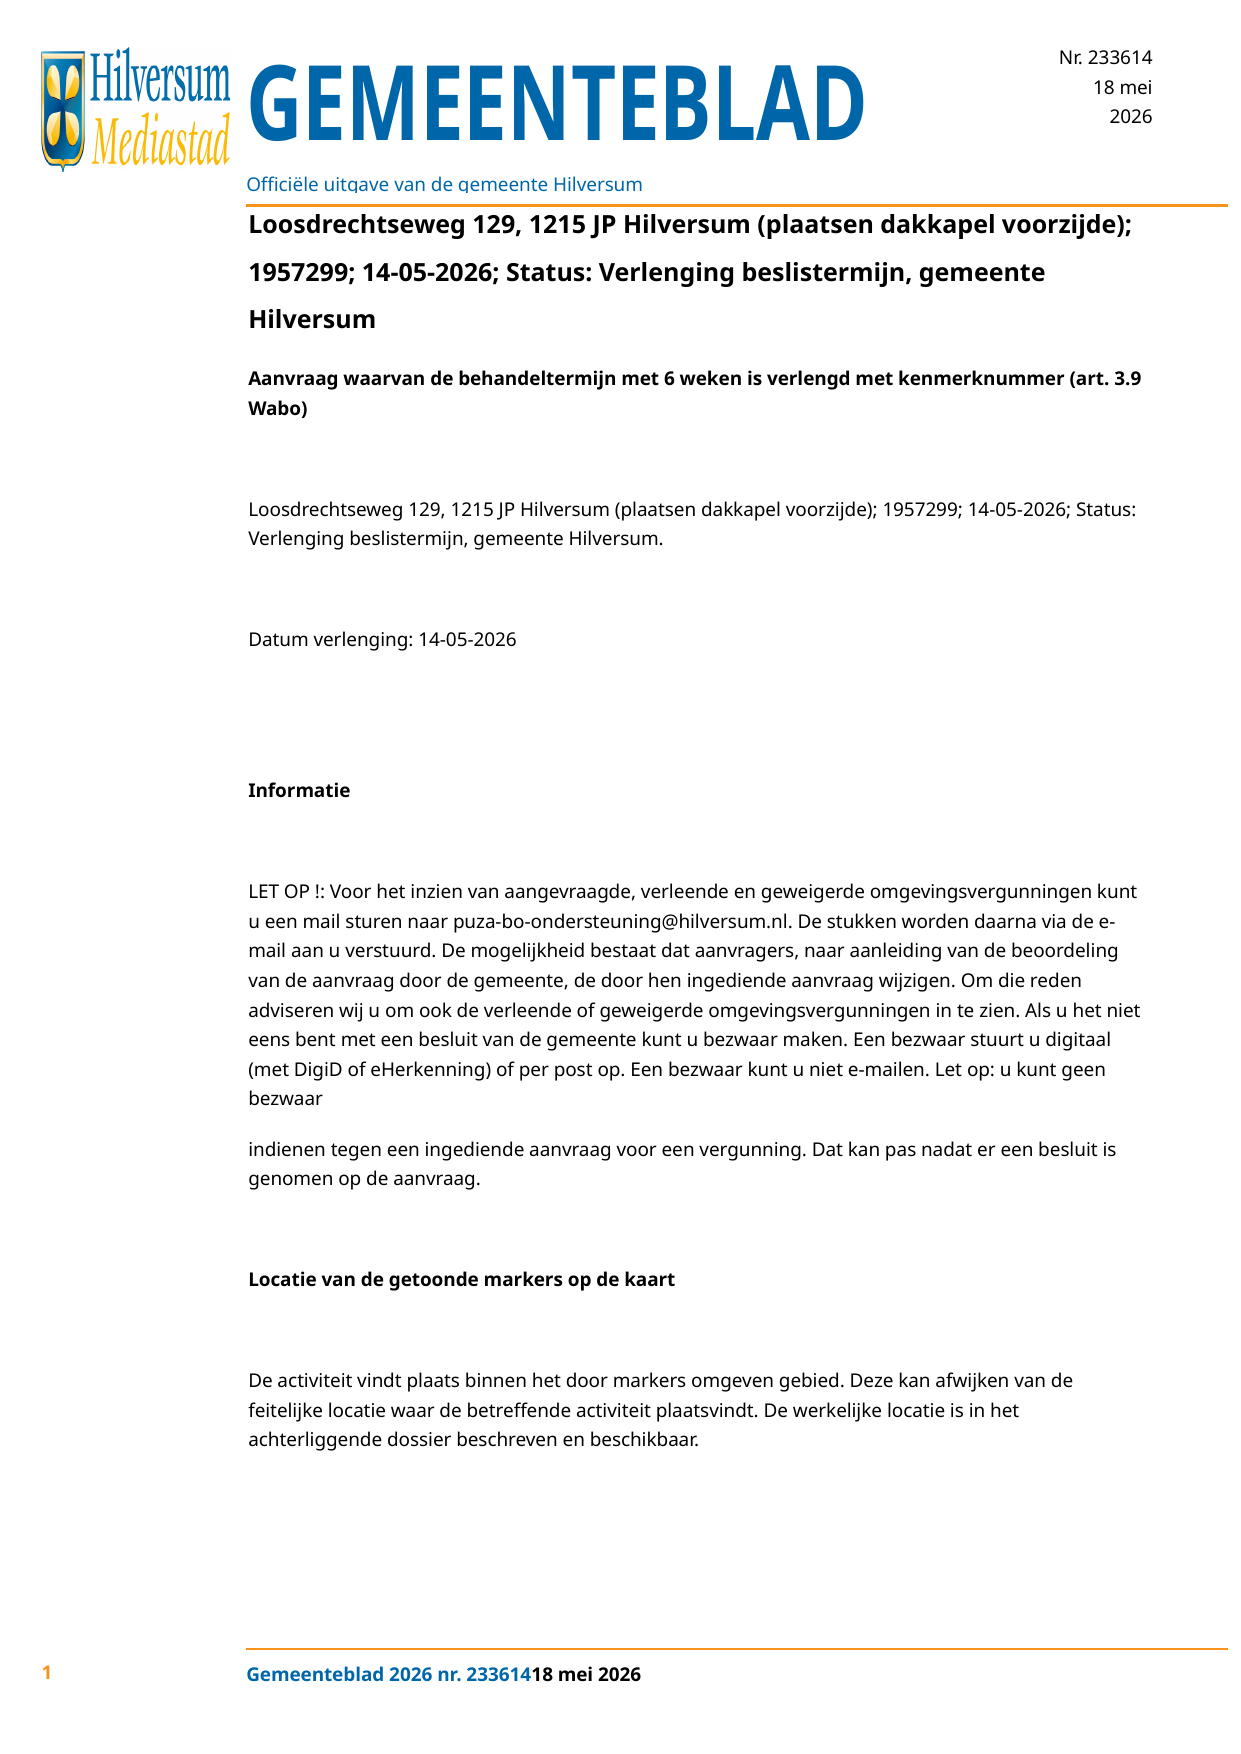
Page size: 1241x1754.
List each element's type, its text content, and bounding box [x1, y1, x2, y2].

text De activiteit vindt plaats binnen het door markers omgeven gebied. Deze kan afwijken van de feitelijke locatie waar de betreffende activiteit plaatsvindt. De werkelijke locatie is in het achterliggende dossier beschreven en beschikbaar. [248, 1367, 1152, 1452]
text Locatie van de getoonde markers op de kaart [248, 1266, 1152, 1292]
text Loosdrechtseweg 129, 1215 JP Hilversum (plaatsen dakkapel voorzijde); 1957299; 14-05-2026; Status: Verlenging beslistermijn, gemeente Hilversum [248, 207, 1152, 336]
text Informatie [248, 778, 1152, 803]
text Aanvraag waarvan de behandeltermijn met 6 weken is verlengd met kenmerknummer (art. 3.9 Wabo) [248, 366, 1152, 421]
text indienen tegen een ingediende aanvraag voor een vergunning. Dat kan pas nadat er een besluit is genomen op de aanvraag. [248, 1136, 1152, 1191]
text Loosdrechtseweg 129, 1215 JP Hilversum (plaatsen dakkapel voorzijde); 1957299; 14-05-2026; Status: Verlenging beslistermijn, gemeente Hilversum. [248, 496, 1152, 551]
picture [41, 47, 231, 172]
text LET OP !: Voor het inzien van aangevraagde, verleende en geweigerde omgevingsvergunningen kunt u een mail sturen naar puza-bo-ondersteuning@hilversum.nl. De stukken worden daarna via de e-mail aan u verstuurd. De mogelijkheid bestaat dat aanvragers, naar aanleiding van de beoordeling van de aanvraag door de gemeente, de door hen ingediende aanvraag wijzigen. Om die reden adviseren wij u om ook de verleende of geweigerde omgevingsvergunningen in te zien. Als u het niet eens bent met een besluit van de gemeente kunt u bezwaar maken. Een bezwaar stuurt u digitaal (met DigiD of eHerkenning) of per post op. Een bezwaar kunt u niet e-mailen. Let op: u kunt geen bezwaar [248, 878, 1152, 1111]
text Datum verlenging: 14-05-2026 [248, 626, 1152, 652]
